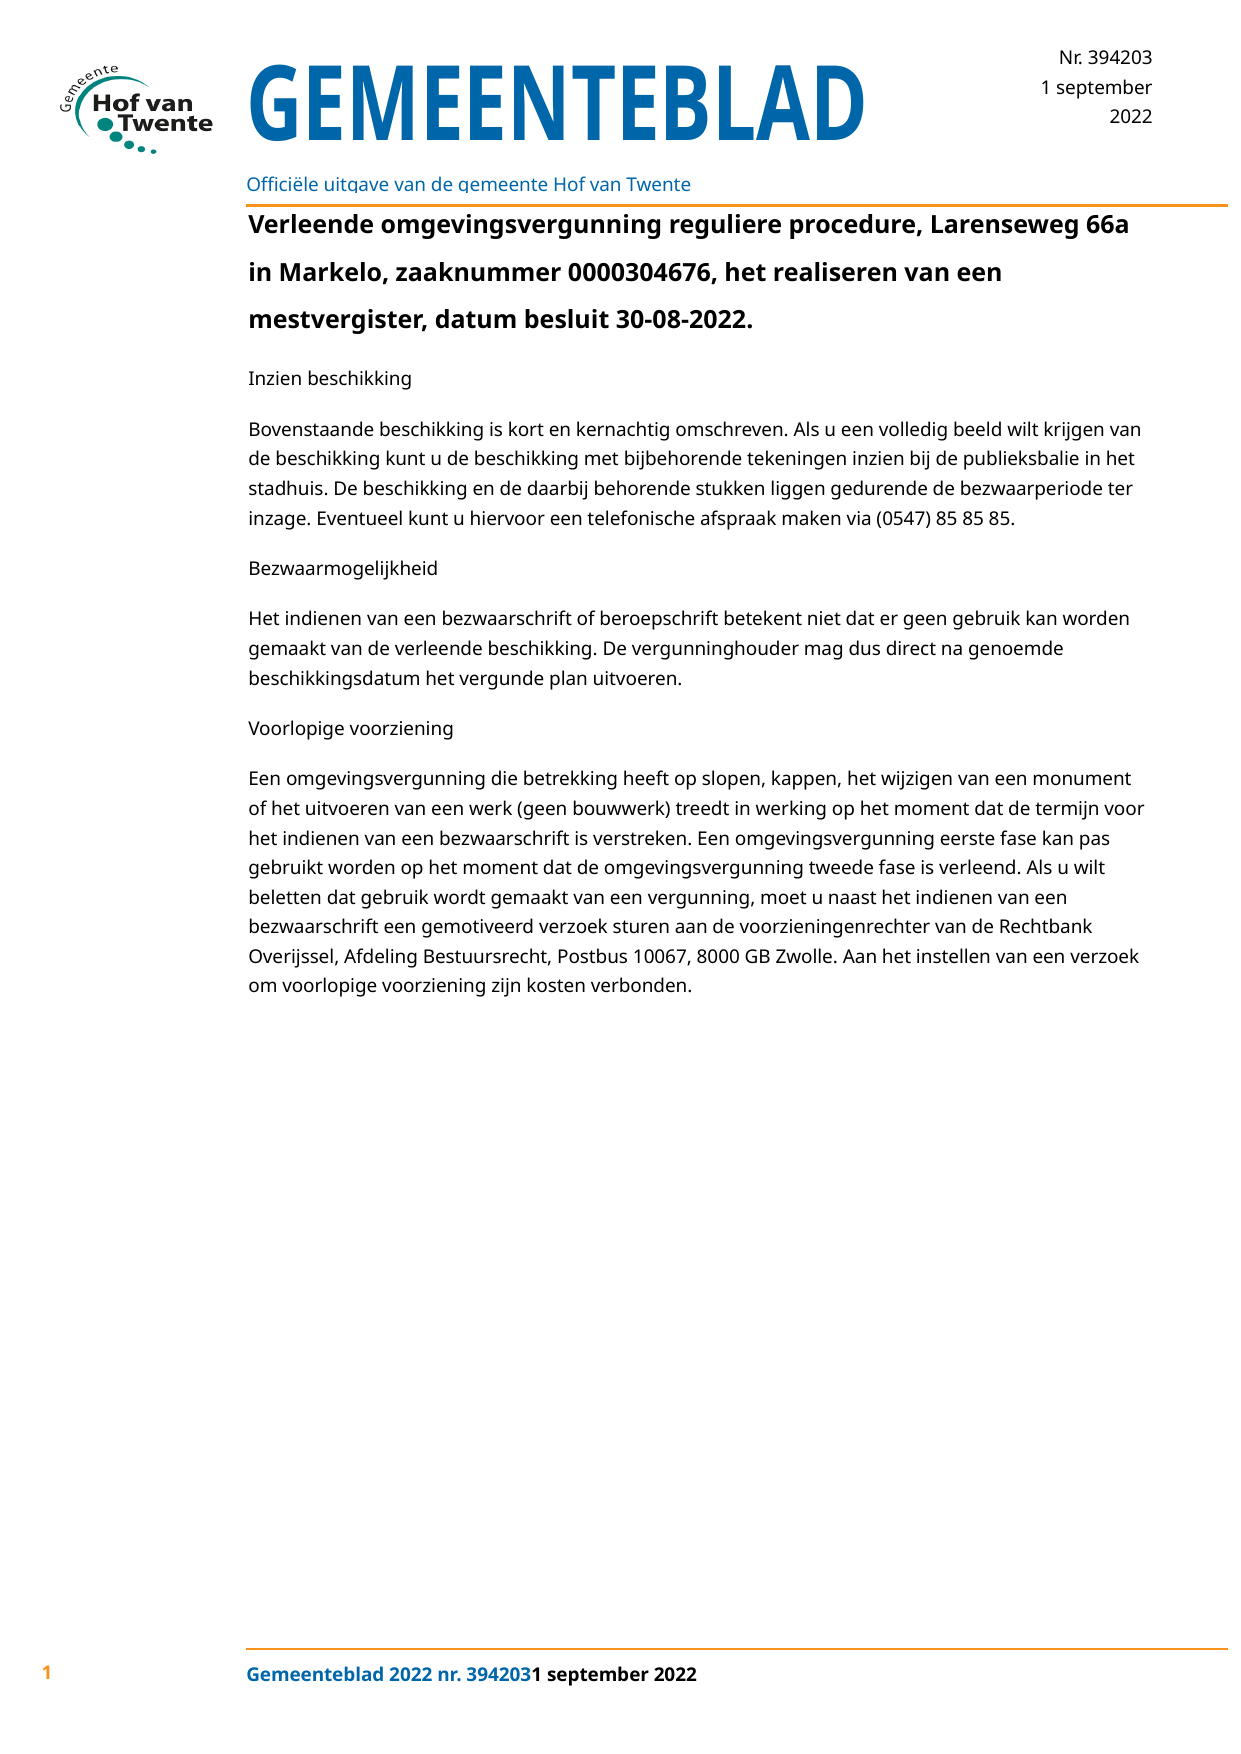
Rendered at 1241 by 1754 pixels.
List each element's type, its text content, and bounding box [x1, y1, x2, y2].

text Voorlopige voorziening [248, 715, 1152, 741]
text Het indienen van een bezwaarschrift of beroepschrift betekent niet dat er geen gebruik kan worden gemaakt van de verleende beschikking. De vergunninghouder mag dus direct na genoemde beschikkingsdatum het vergunde plan uitvoeren. [248, 606, 1152, 690]
text Inzien beschikking [248, 366, 1152, 391]
text Bovenstaande beschikking is kort en kernachtig omschreven. Als u een volledig beeld wilt krijgen van de beschikking kunt u de beschikking met bijbehorende tekeningen inzien bij de publieksbalie in het stadhuis. De beschikking en de daarbij behorende stukken liggen gedurende de bezwaarperiode ter inzage. Eventueel kunt u hiervoor een telefonische afspraak maken via (0547) 85 85 85. [248, 416, 1152, 530]
text Verleende omgevingsvergunning reguliere procedure, Larenseweg 66a in Markelo, zaaknummer 0000304676, het realiseren van een mestvergister, datum besluit 30-08-2022. [248, 207, 1152, 336]
picture [41, 47, 231, 172]
text Bezwaarmogelijkheid [248, 555, 1152, 581]
text Een omgevingsvergunning die betrekking heeft op slopen, kappen, het wijzigen van een monument of het uitvoeren van een werk (geen bouwwerk) treedt in werking op het moment dat de termijn voor het indienen van een bezwaarschrift is verstreken. Een omgevingsvergunning eerste fase kan pas gebruikt worden op het moment dat de omgevingsvergunning tweede fase is verleend. Als u wilt beletten dat gebruik wordt gemaakt van een vergunning, moet u naast het indienen van een bezwaarschrift een gemotiveerd verzoek sturen aan de voorzieningenrechter van de Rechtbank Overijssel, Afdeling Bestuursrecht, Postbus 10067, 8000 GB Zwolle. Aan het instellen van een verzoek om voorlopige voorziening zijn kosten verbonden. [248, 766, 1152, 998]
